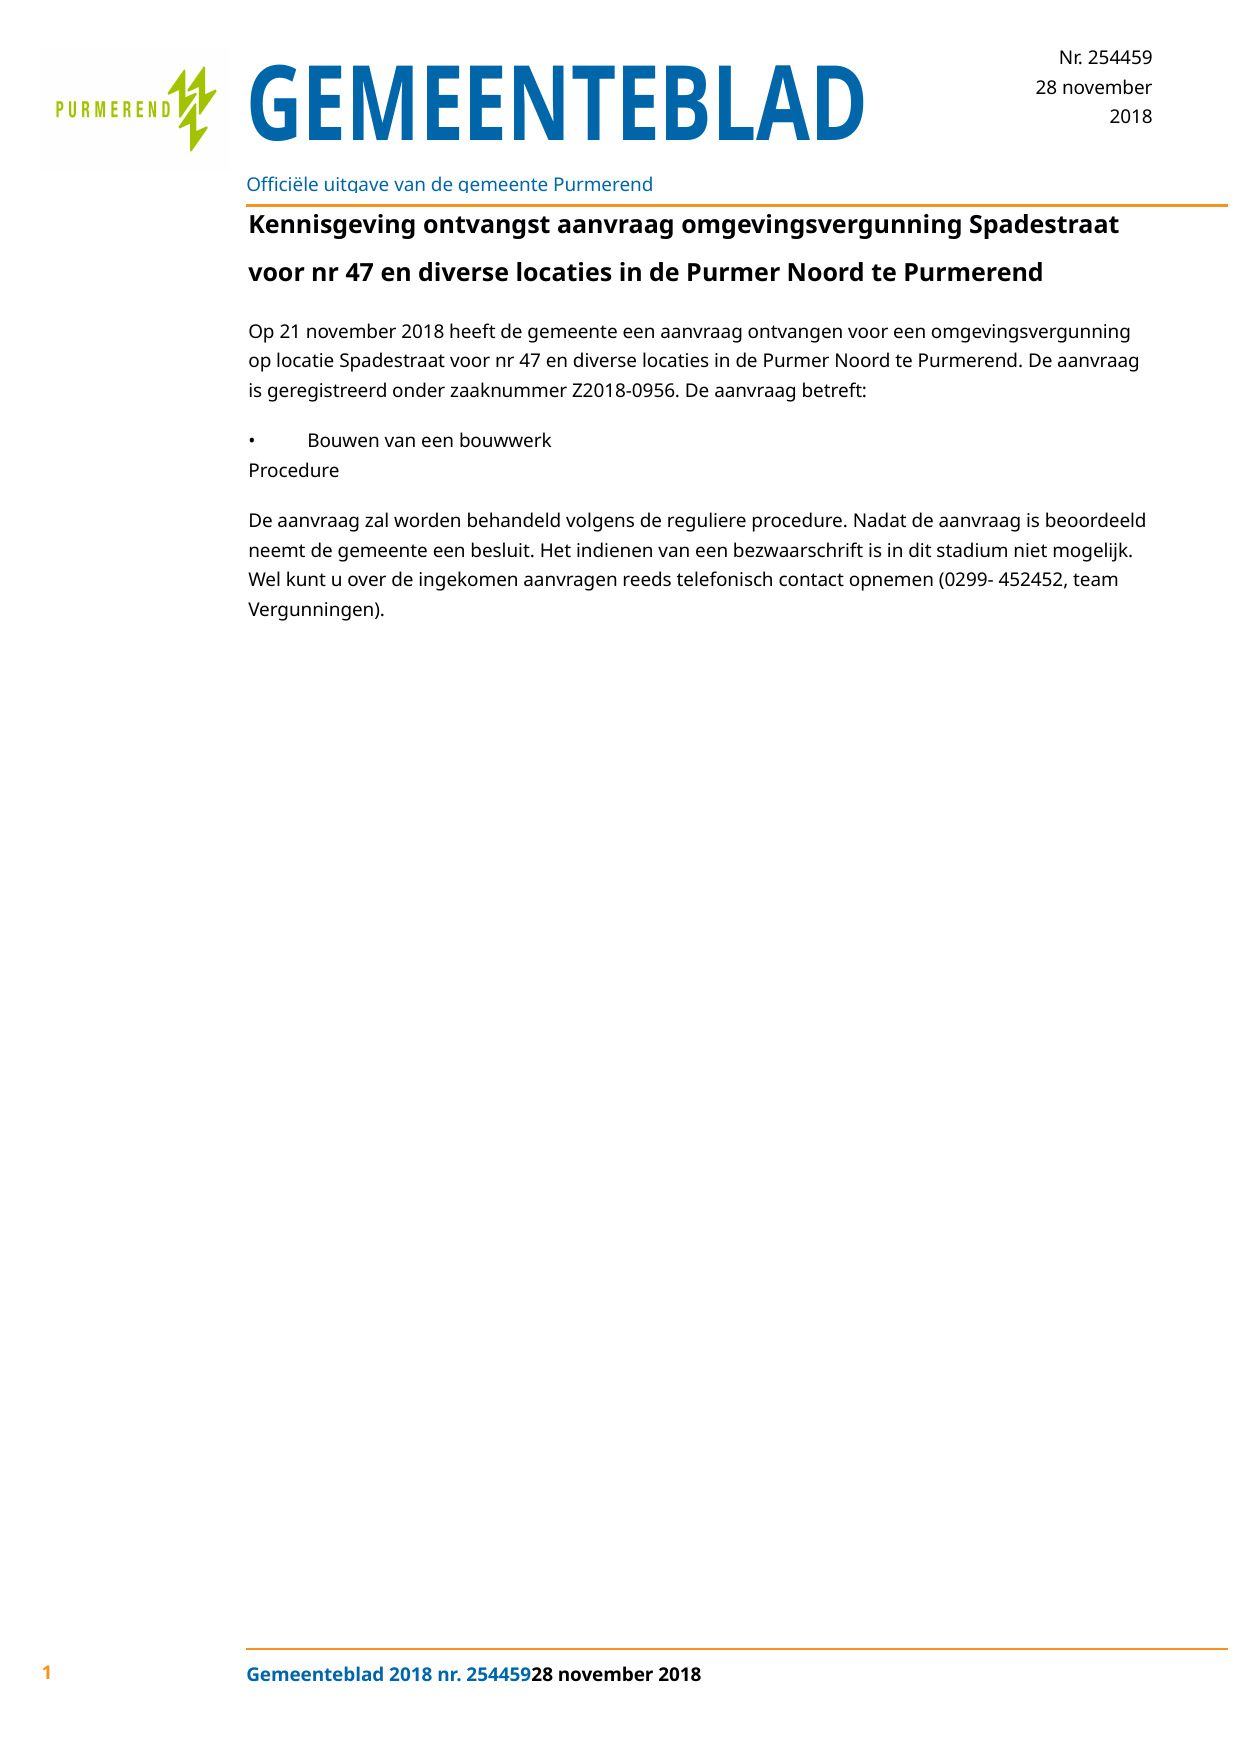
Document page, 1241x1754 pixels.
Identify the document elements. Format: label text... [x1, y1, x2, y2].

text Op 21 november 2018 heeft de gemeente een aanvraag ontvangen voor een omgevingsvergunning op locatie Spadestraat voor nr 47 en diverse locaties in de Purmer Noord te Purmerend. De aanvraag is geregistreerd onder zaaknummer Z2018-0956. De aanvraag betreft: [248, 318, 1152, 403]
picture [41, 47, 231, 172]
text De aanvraag zal worden behandeld volgens de reguliere procedure. Nadat de aanvraag is beoordeeld neemt de gemeente een besluit. Het indienen van een bezwaarschrift is in dit stadium niet mogelijk. Wel kunt u over de ingekomen aanvragen reeds telefonisch contact opnemen (0299- 452452, team Vergunningen). [248, 507, 1152, 622]
text Procedure [248, 457, 1152, 483]
list Bouwen van een bouwwerk [248, 427, 1152, 453]
text Kennisgeving ontvangst aanvraag omgevingsvergunning Spadestraat voor nr 47 en diverse locaties in de Purmer Noord te Purmerend [248, 207, 1152, 288]
